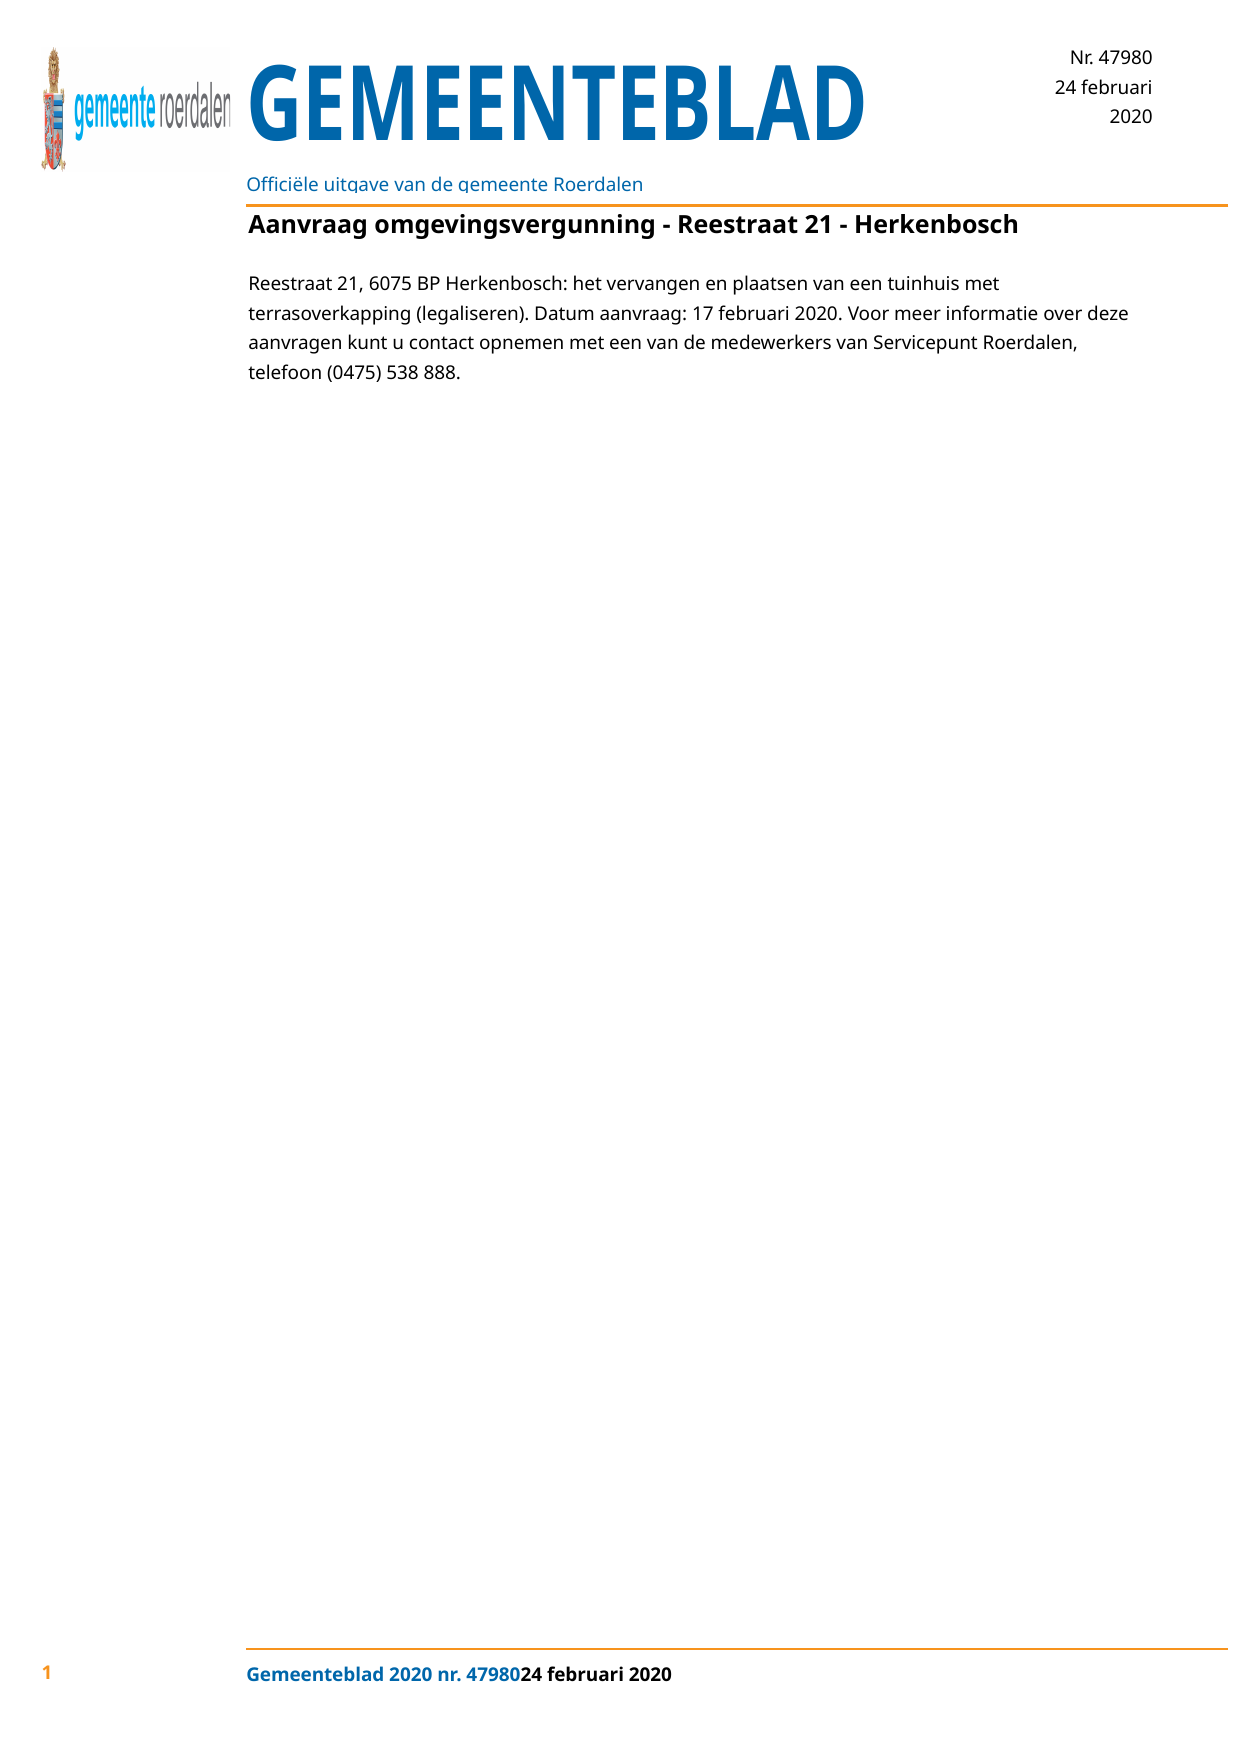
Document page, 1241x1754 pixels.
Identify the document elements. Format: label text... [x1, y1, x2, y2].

text Reestraat 21, 6075 BP Herkenbosch: het vervangen en plaatsen van een tuinhuis met terrasoverkapping (legaliseren). Datum aanvraag: 17 februari 2020. Voor meer informatie over deze aanvragen kunt u contact opnemen met een van de medewerkers van Servicepunt Roerdalen, telefoon (0475) 538 888. [248, 270, 1152, 385]
text Aanvraag omgevingsvergunning - Reestraat 21 - Herkenbosch [248, 207, 1152, 241]
picture [41, 47, 231, 172]
